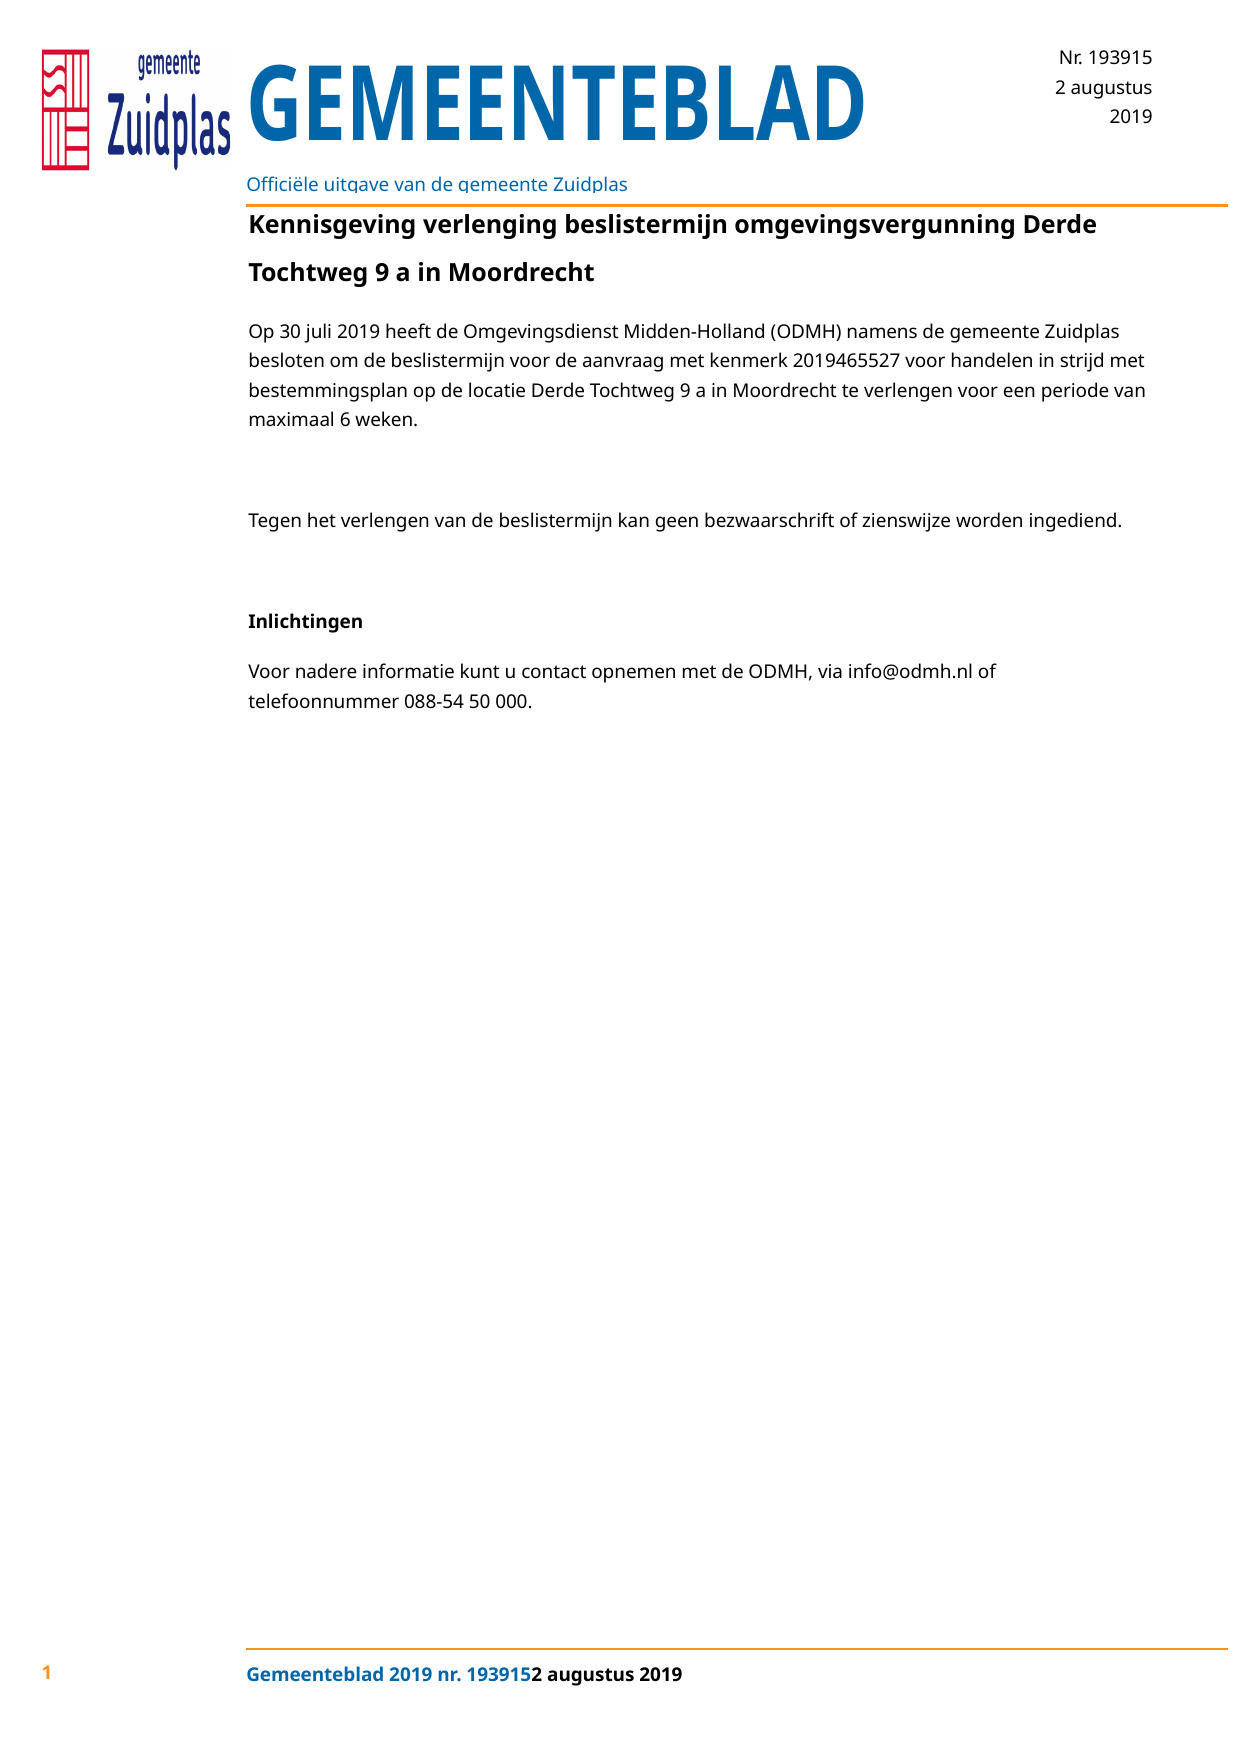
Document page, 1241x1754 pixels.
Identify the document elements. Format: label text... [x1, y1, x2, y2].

text Op 30 juli 2019 heeft de Omgevingsdienst Midden-Holland (ODMH) namens de gemeente Zuidplas besloten om de beslistermijn voor de aanvraag met kenmerk 2019465527 voor handelen in strijd met bestemmingsplan op de locatie Derde Tochtweg 9 a in Moordrecht te verlengen voor een periode van maximaal 6 weken. [248, 318, 1152, 432]
text Kennisgeving verlenging beslistermijn omgevingsvergunning Derde Tochtweg 9 a in Moordrecht [248, 207, 1152, 288]
text Tegen het verlengen van de beslistermijn kan geen bezwaarschrift of zienswijze worden ingediend. [248, 507, 1152, 533]
text Inlichtingen [248, 608, 1152, 634]
picture [41, 47, 231, 172]
text Voor nadere informatie kunt u contact opnemen met de ODMH, via info@odmh.nl of telefoonnummer 088-54 50 000. [248, 659, 1152, 714]
